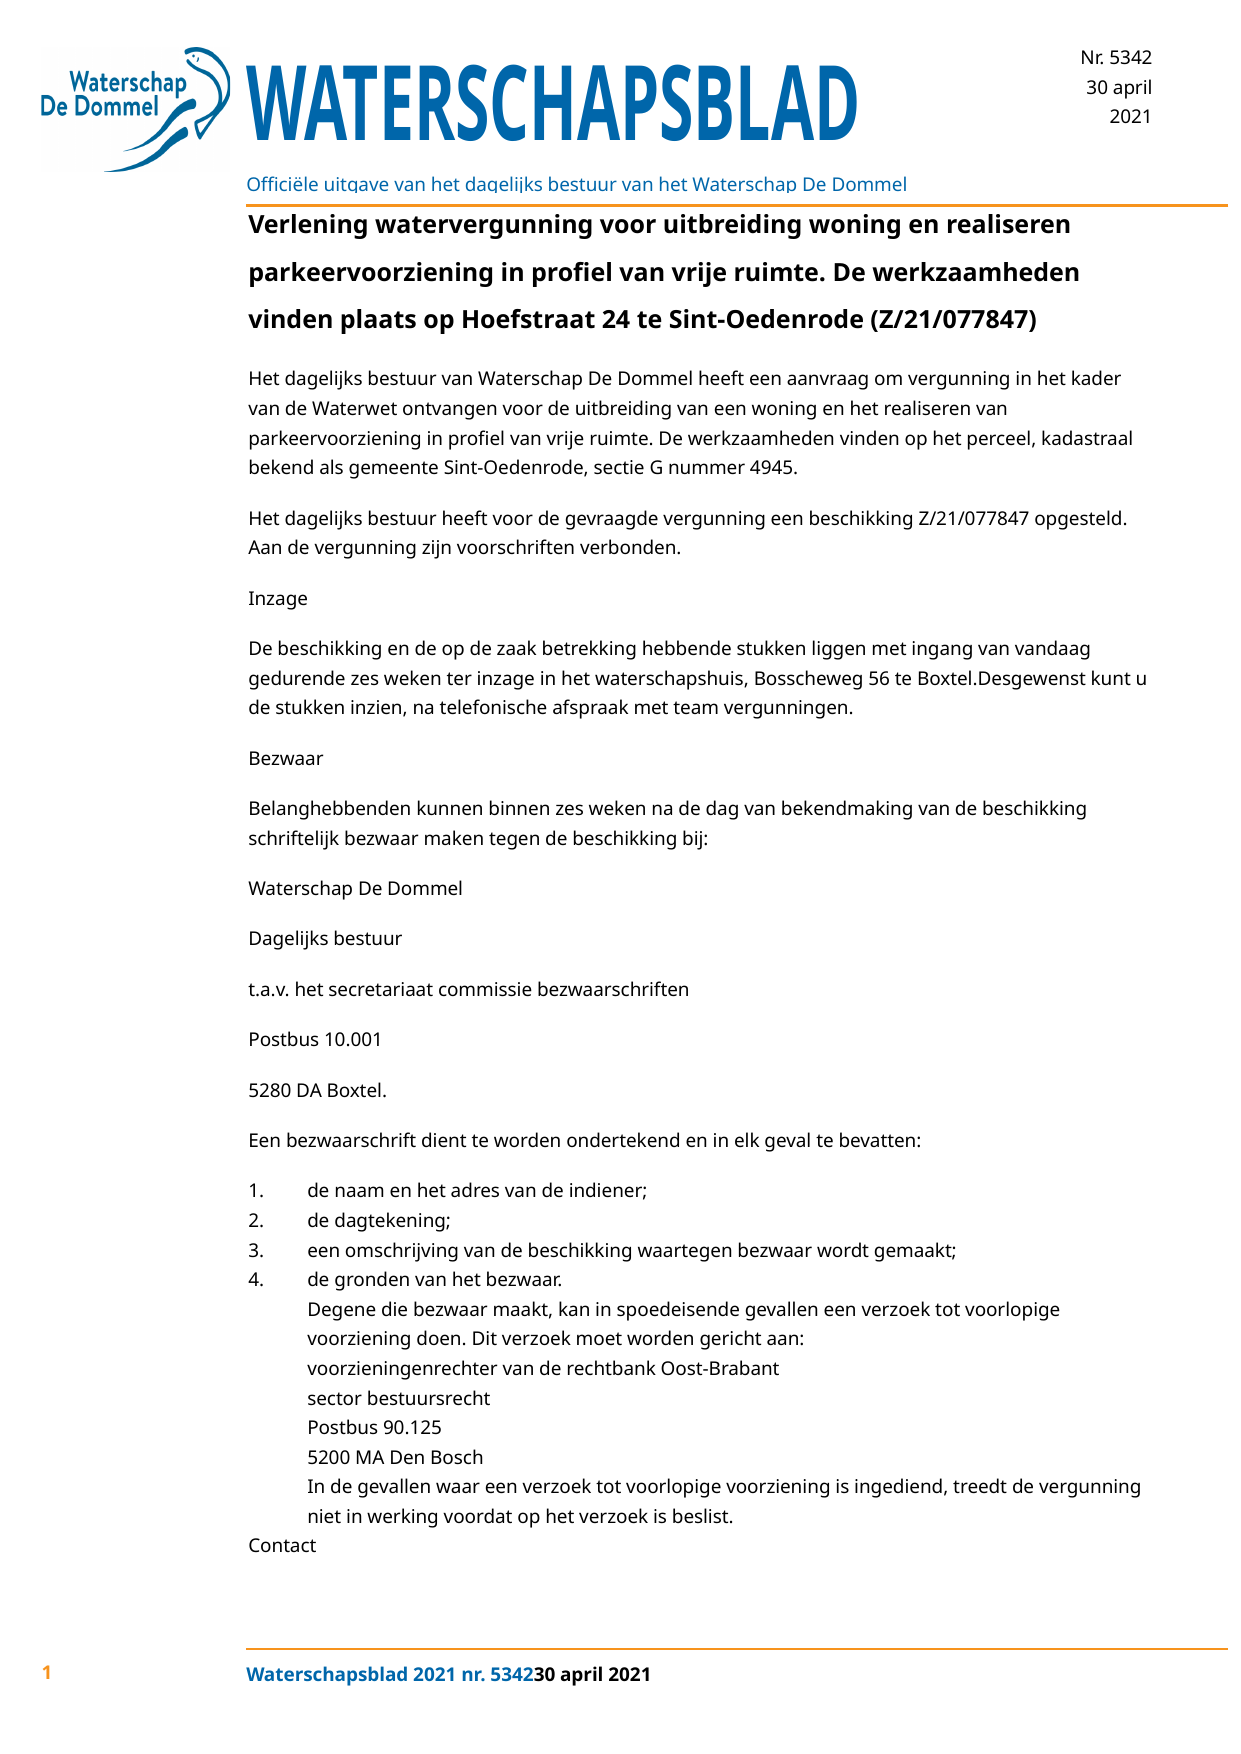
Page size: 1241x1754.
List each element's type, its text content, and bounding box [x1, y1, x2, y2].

picture [45, 99, 51, 111]
text t.a.v. het secretariaat commissie bezwaarschriften [248, 976, 1152, 1002]
list de dagtekening; [248, 1207, 1152, 1233]
text Bezwaar [248, 745, 1152, 770]
list voorzieningenrechter van de rechtbank Oost-Brabant [248, 1355, 1152, 1381]
list In de gevallen waar een verzoek tot voorlopige voorziening is ingediend, treedt de vergunning niet in werking voordat op het verzoek is beslist. [248, 1473, 1152, 1529]
text Belanghebbenden kunnen binnen zes weken na de dag van bekendmaking van de beschikking schriftelijk bezwaar maken tegen de beschikking bij: [248, 795, 1152, 850]
text Contact [248, 1533, 1152, 1558]
picture [198, 118, 210, 131]
picture [41, 47, 231, 172]
list 5200 MA Den Bosch [248, 1444, 1152, 1469]
text Postbus 10.001 [248, 1026, 1152, 1052]
list de gronden van het bezwaar. [248, 1266, 1152, 1292]
text Dagelijks bestuur [248, 926, 1152, 951]
text Waterschap De Dommel [248, 875, 1152, 901]
list een omschrijving van de beschikking waartegen bezwaar wordt gemaakt; [248, 1237, 1152, 1262]
list Degene die bezwaar maakt, kan in spoedeisende gevallen een verzoek tot voorlopige voorziening doen. Dit verzoek moet worden gericht aan: [248, 1296, 1152, 1351]
text Inzage [248, 585, 1152, 610]
text Verlening watervergunning voor uitbreiding woning en realiseren parkeervoorziening in profiel van vrije ruimte. De werkzaamheden vinden plaats op Hoefstraat 24 te Sint-Oedenrode (Z/21/077847) [248, 207, 1152, 336]
list Postbus 90.125 [248, 1414, 1152, 1440]
list sector bestuursrecht [248, 1385, 1152, 1410]
text De beschikking en de op de zaak betrekking hebbende stukken liggen met ingang van vandaag gedurende zes weken ter inzage in het waterschapshuis, Bosscheweg 56 te Boxtel.Desgewenst kunt u de stukken inzien, na telefonische afspraak met team vergunningen. [248, 635, 1152, 720]
text Een bezwaarschrift dient te worden ondertekend en in elk geval te bevatten: [248, 1127, 1152, 1153]
picture [204, 47, 231, 76]
text Het dagelijks bestuur van Waterschap De Dommel heeft een aanvraag om vergunning in het kader van de Waterwet ontvangen voor de uitbreiding van een woning en het realiseren van parkeervoorziening in profiel van vrije ruimte. De werkzaamheden vinden op het perceel, kadastraal bekend als gemeente Sint-Oedenrode, sectie G nummer 4945. [248, 366, 1152, 480]
list de naam en het adres van de indiener; [248, 1178, 1152, 1203]
text 5280 DA Boxtel. [248, 1077, 1152, 1102]
text Het dagelijks bestuur heeft voor de gevraagde vergunning een beschikking Z/21/077847 opgesteld. Aan de vergunning zijn voorschriften verbonden. [248, 505, 1152, 560]
